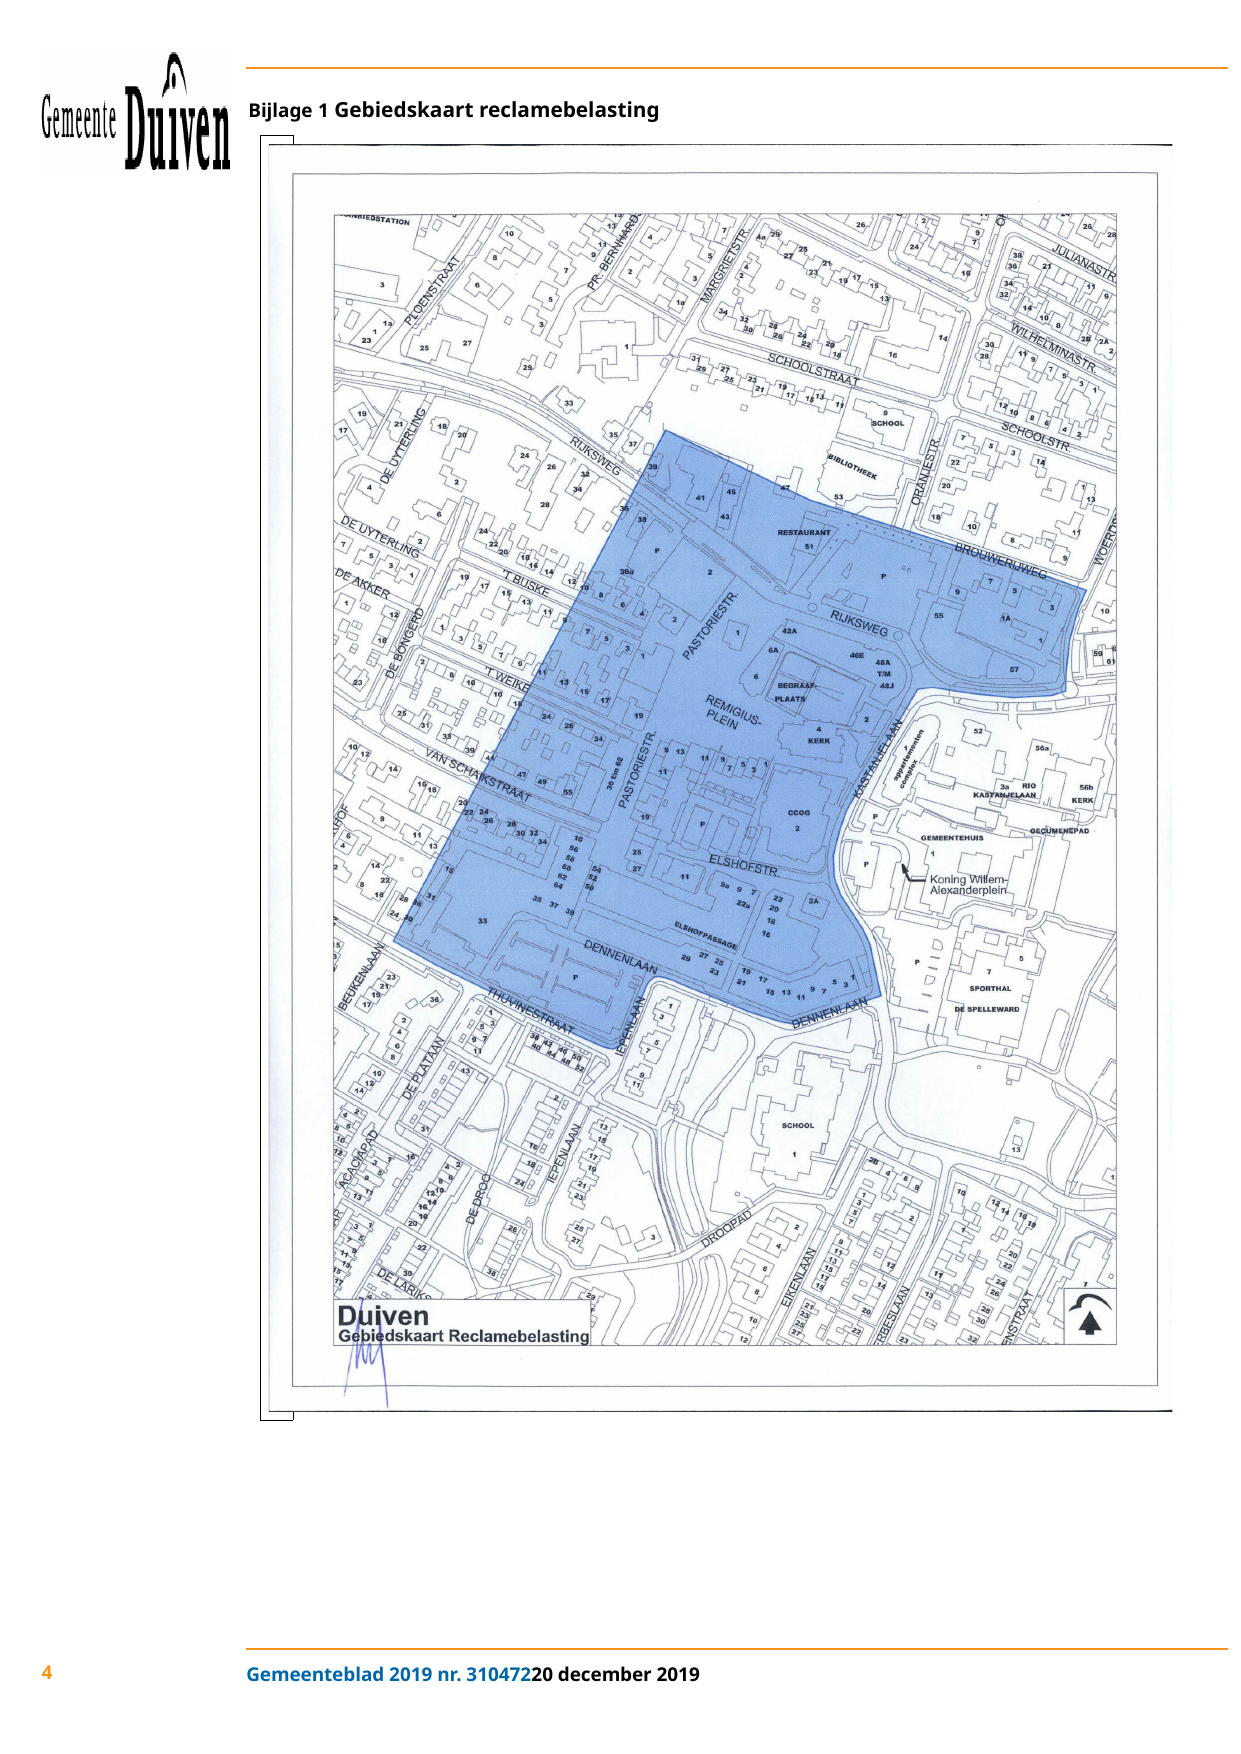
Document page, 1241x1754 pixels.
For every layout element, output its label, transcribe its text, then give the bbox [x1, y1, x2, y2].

text Bijlage 1 Gebiedskaart reclamebelasting [248, 95, 1152, 123]
picture [268, 144, 1173, 1412]
picture [41, 47, 231, 172]
